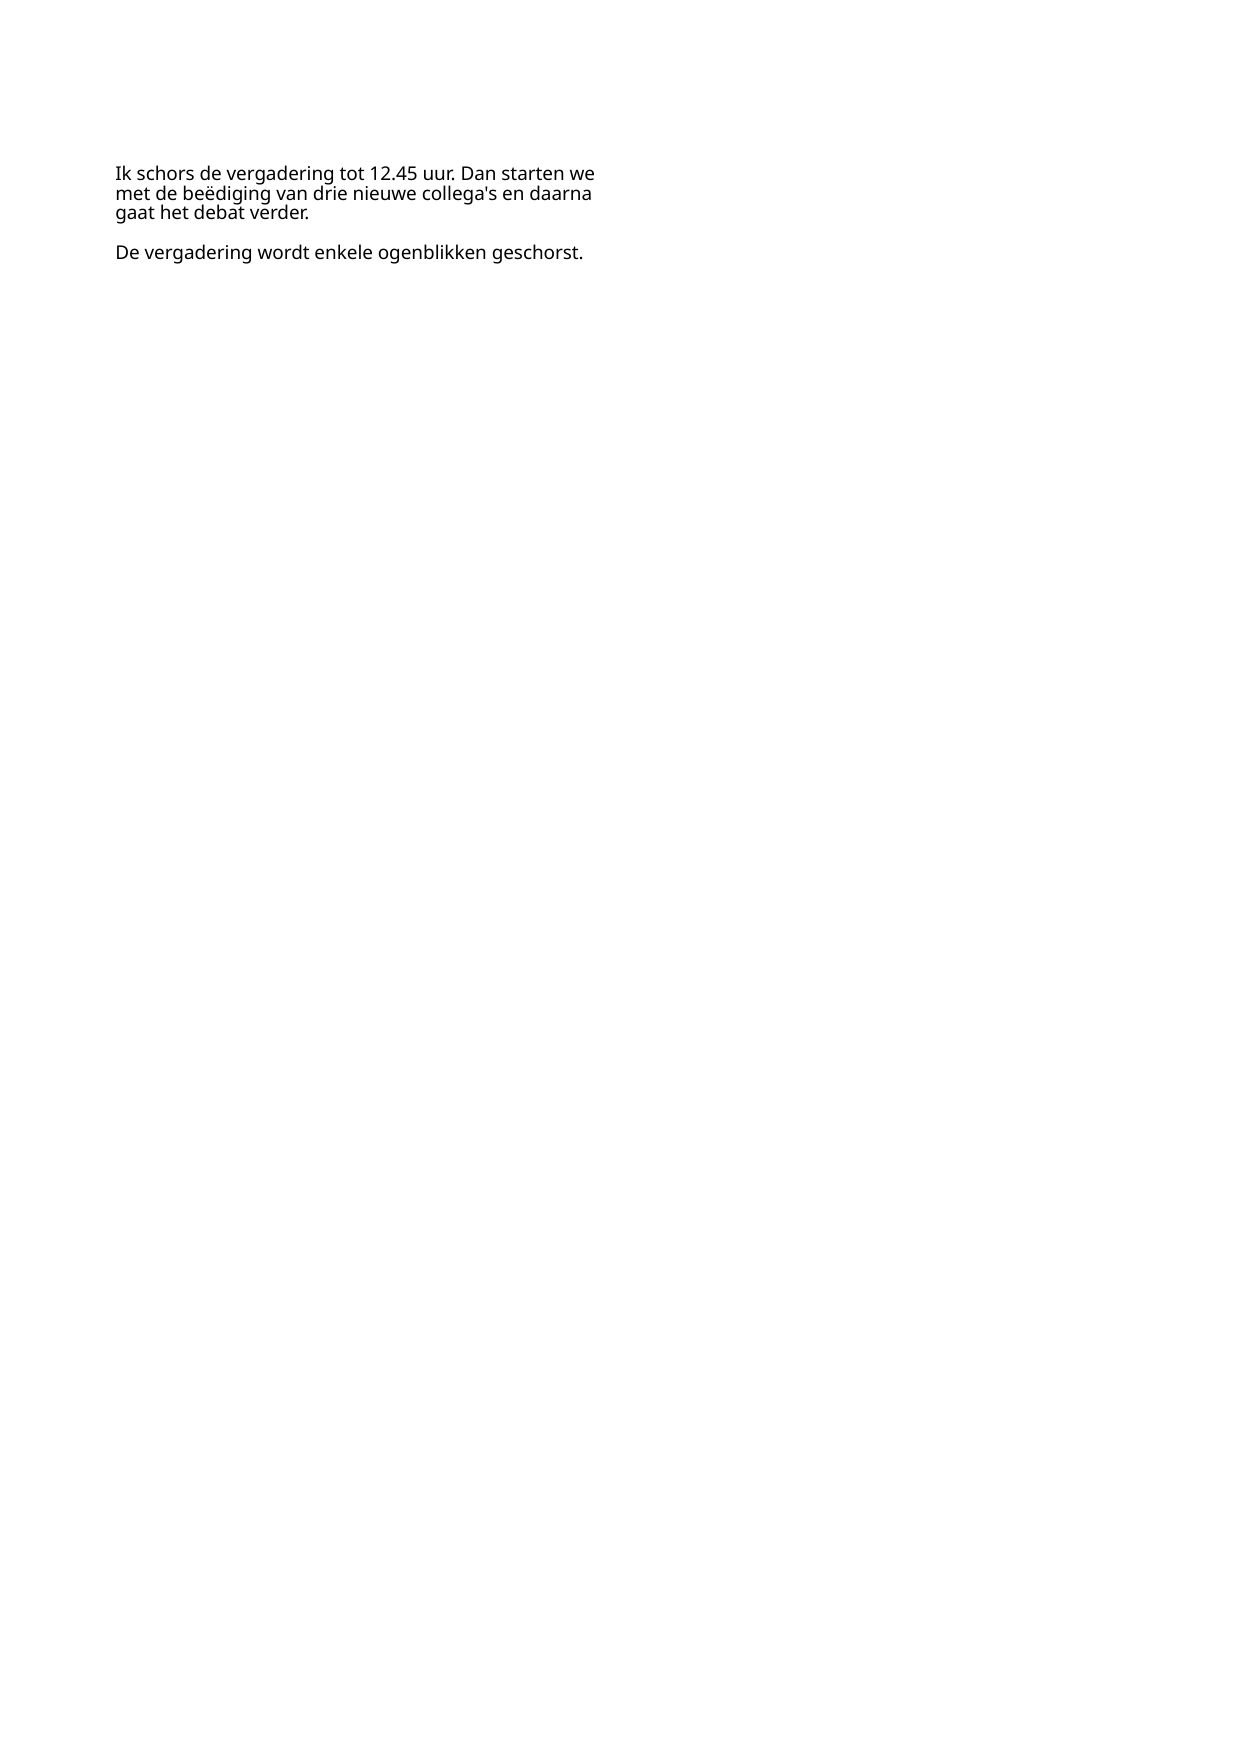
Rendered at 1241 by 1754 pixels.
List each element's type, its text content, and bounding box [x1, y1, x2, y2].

text De vergadering wordt enkele ogenblikken geschorst. [115, 244, 605, 263]
text Ik schors de vergadering tot 12.45 uur. Dan starten we met de beëdiging van drie nieuwe collega's en daarna gaat het debat verder. [115, 165, 605, 223]
